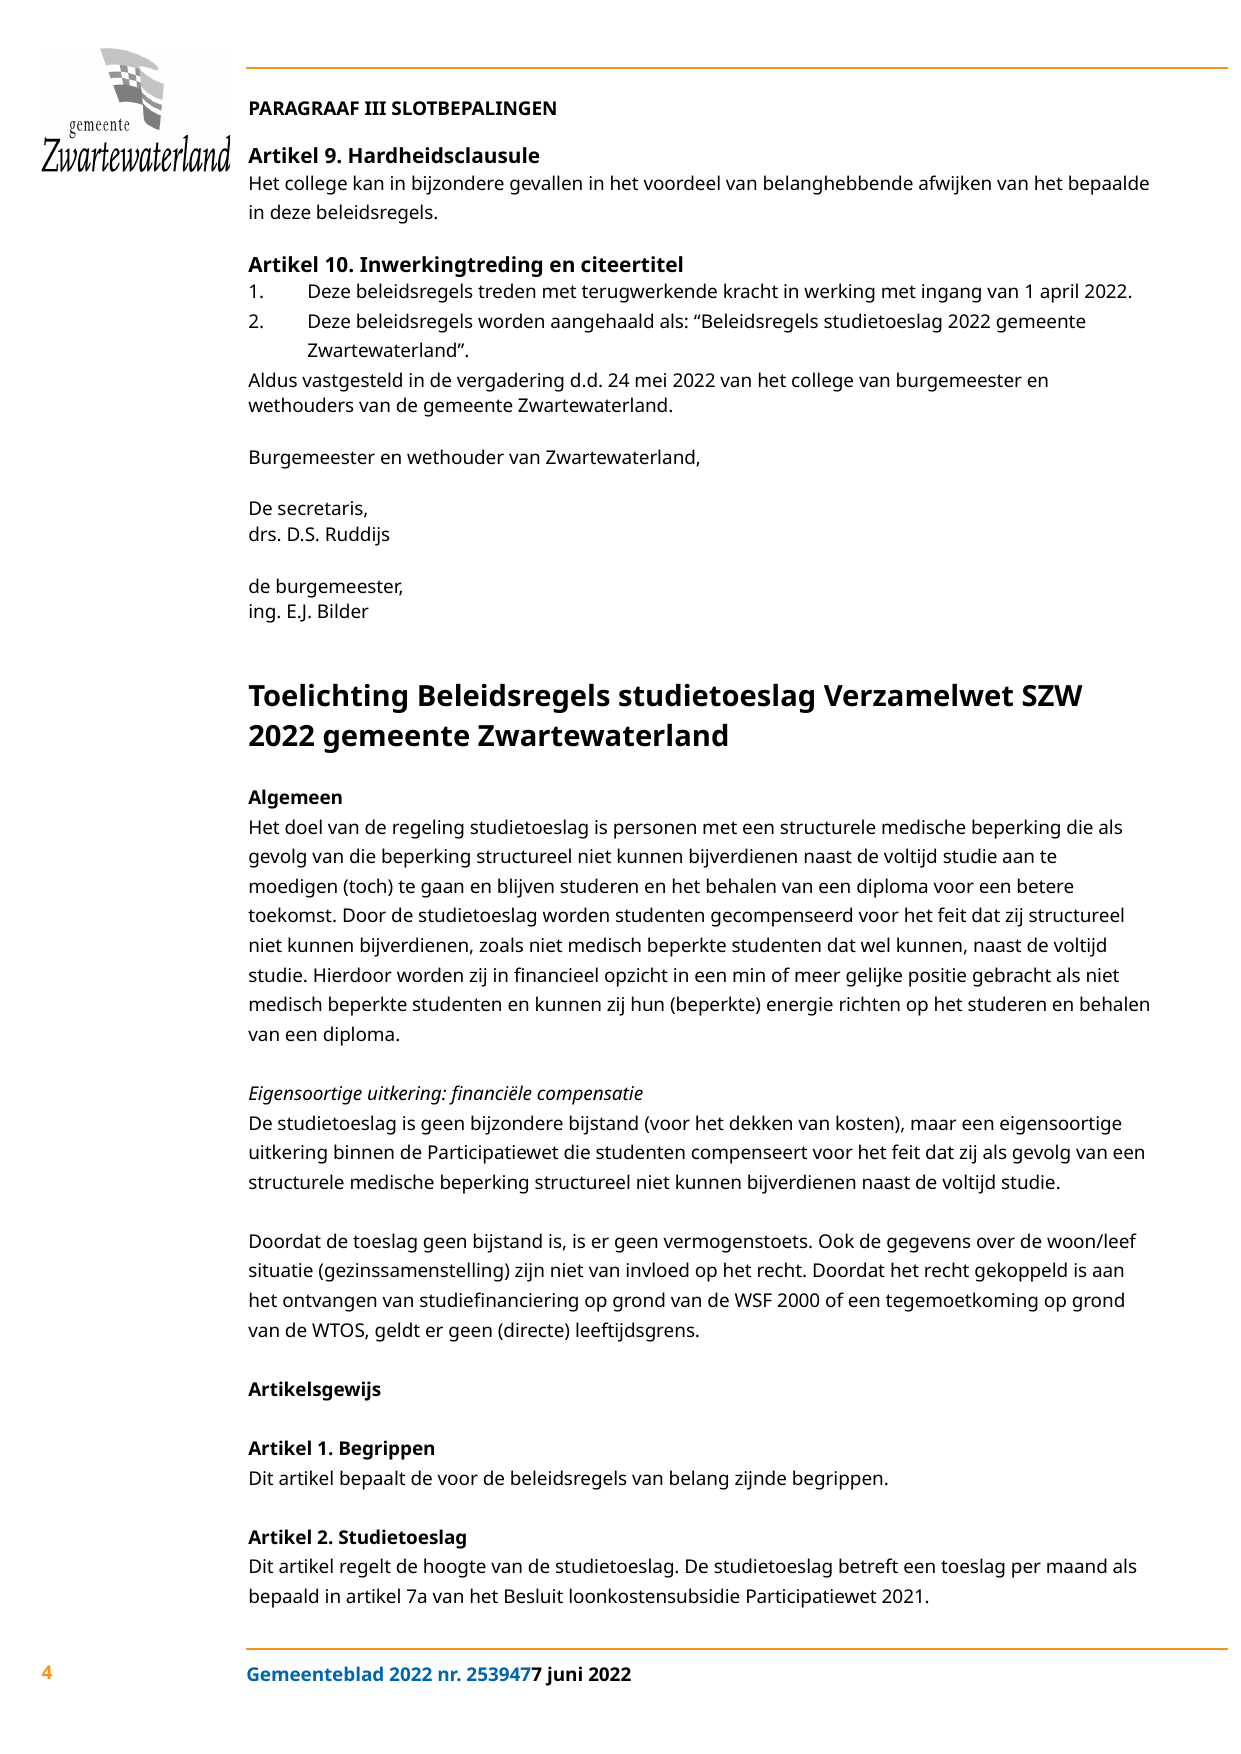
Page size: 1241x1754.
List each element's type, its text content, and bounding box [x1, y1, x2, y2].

text Burgemeester en wethouder van Zwartewaterland, [248, 444, 1152, 470]
text ing. E.J. Bilder [248, 598, 1152, 624]
text drs. D.S. Ruddijs [248, 521, 1152, 547]
text Artikel 2. Studietoeslag [248, 1524, 1152, 1549]
text Artikel 10. Inwerkingtreding en citeertitel [248, 250, 1152, 278]
list Deze beleidsregels treden met terugwerkende kracht in werking met ingang van 1 april 2022. [248, 278, 1152, 304]
text Aldus vastgesteld in de vergadering d.d. 24 mei 2022 van het college van burgemeester en wethouders van de gemeente Zwartewaterland. [248, 367, 1152, 418]
text Dit artikel regelt de hoogte van de studietoeslag. De studietoeslag betreft een toeslag per maand als bepaald in artikel 7a van het Besluit loonkostensubsidie Participatiewet 2021. [248, 1553, 1152, 1609]
text De studietoeslag is geen bijzondere bijstand (voor het dekken van kosten), maar een eigensoortige uitkering binnen de Participatiewet die studenten compenseert voor het feit dat zij als gevolg van een structurele medische beperking structureel niet kunnen bijverdienen naast de voltijd studie. [248, 1110, 1152, 1194]
picture [41, 47, 231, 172]
text Het college kan in bijzondere gevallen in het voordeel van belanghebbende afwijken van het bepaalde in deze beleidsregels. [248, 170, 1152, 225]
text Artikel 1. Begrippen [248, 1435, 1152, 1461]
text de burgemeester, [248, 573, 1152, 598]
text Doordat de toeslag geen bijstand is, is er geen vermogenstoets. Ook de gegevens over de woon/leef situatie (gezinssamenstelling) zijn niet van invloed op het recht. Doordat het recht gekoppeld is aan het ontvangen van studiefinanciering op grond van de WSF 2000 of een tegemoetkoming op grond van de WTOS, geldt er geen (directe) leeftijdsgrens. [248, 1228, 1152, 1342]
text Artikelsgewijs [248, 1376, 1152, 1402]
text Eigensoortige uitkering: financiële compensatie [248, 1080, 1152, 1106]
text De secretaris, [248, 496, 1152, 521]
text Algemeen [248, 784, 1152, 810]
text Artikel 9. Hardheidsclausule [248, 141, 1152, 170]
text Het doel van de regeling studietoeslag is personen met een structurele medische beperking die als gevolg van die beperking structureel niet kunnen bijverdienen naast de voltijd studie aan te moedigen (toch) te gaan en blijven studeren en het behalen van een diploma voor een betere toekomst. Door de studietoeslag worden studenten gecompenseerd voor het feit dat zij structureel niet kunnen bijverdienen, zoals niet medisch beperkte studenten dat wel kunnen, naast de voltijd studie. Hierdoor worden zij in financieel opzicht in een min of meer gelijke positie gebracht als niet medisch beperkte studenten en kunnen zij hun (beperkte) energie richten op het studeren en behalen van een diploma. [248, 814, 1152, 1047]
text Toelichting Beleidsregels studietoeslag Verzamelwet SZW 2022 gemeente Zwartewaterland [248, 676, 1152, 755]
text PARAGRAAF III SLOTBEPALINGEN [248, 95, 1152, 121]
text Dit artikel bepaalt de voor de beleidsregels van belang zijnde begrippen. [248, 1465, 1152, 1490]
list Deze beleidsregels worden aangehaald als: “Beleidsregels studietoeslag 2022 gemeente Zwartewaterland”. [248, 308, 1152, 363]
